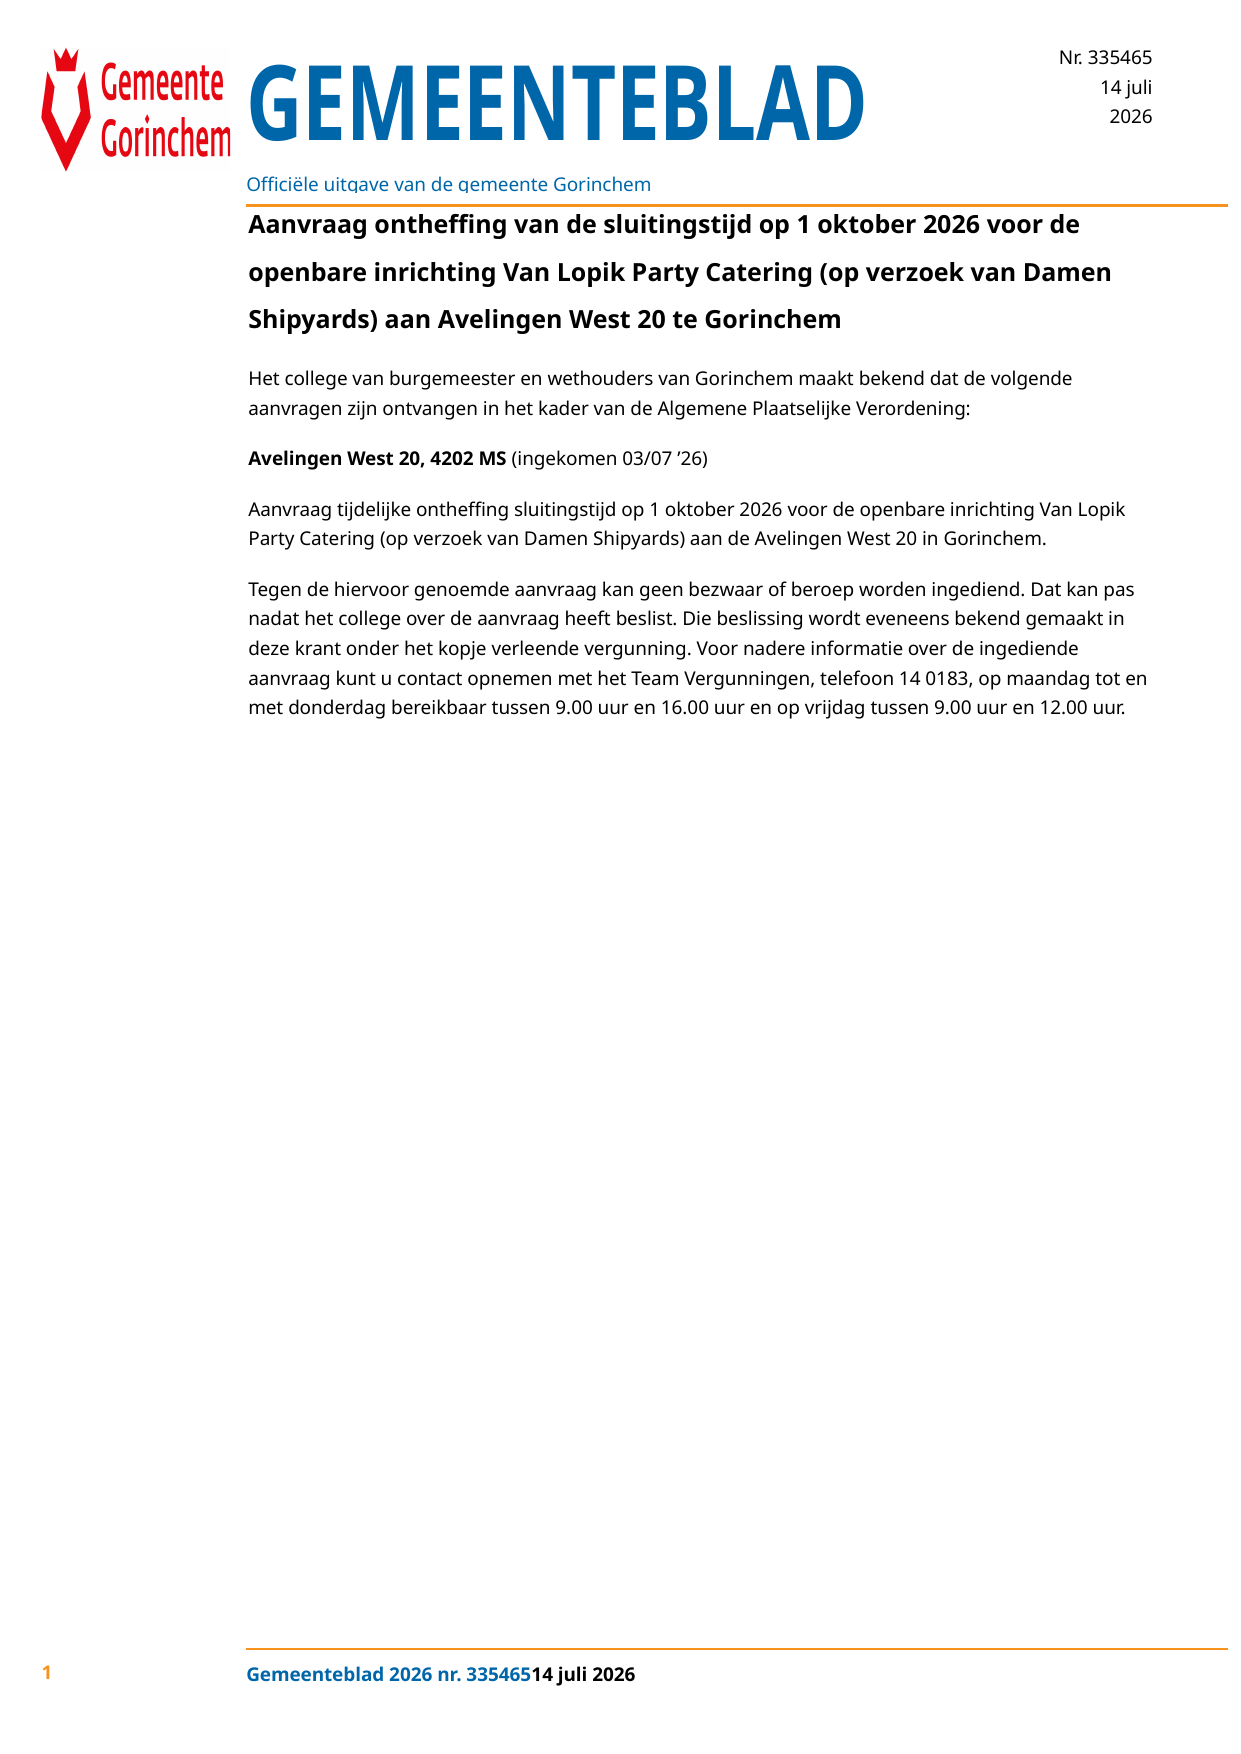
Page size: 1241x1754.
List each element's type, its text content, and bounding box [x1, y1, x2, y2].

picture [41, 47, 231, 172]
text Avelingen West 20, 4202 MS (ingekomen 03/07 ’26) [248, 446, 1152, 471]
text Het college van burgemeester en wethouders van Gorinchem maakt bekend dat de volgende aanvragen zijn ontvangen in het kader van de Algemene Plaatselijke Verordening: [248, 366, 1152, 421]
text Aanvraag ontheffing van de sluitingstijd op 1 oktober 2026 voor de openbare inrichting Van Lopik Party Catering (op verzoek van Damen Shipyards) aan Avelingen West 20 te Gorinchem [248, 207, 1152, 336]
text Aanvraag tijdelijke ontheffing sluitingstijd op 1 oktober 2026 voor de openbare inrichting Van Lopik Party Catering (op verzoek van Damen Shipyards) aan de Avelingen West 20 in Gorinchem. [248, 496, 1152, 551]
text Tegen de hiervoor genoemde aanvraag kan geen bezwaar of beroep worden ingediend. Dat kan pas nadat het college over de aanvraag heeft beslist. Die beslissing wordt eveneens bekend gemaakt in deze krant onder het kopje verleende vergunning. Voor nadere informatie over de ingediende aanvraag kunt u contact opnemen met het Team Vergunningen, telefoon 14 0183, op maandag tot en met donderdag bereikbaar tussen 9.00 uur en 16.00 uur en op vrijdag tussen 9.00 uur en 12.00 uur. [248, 576, 1152, 720]
